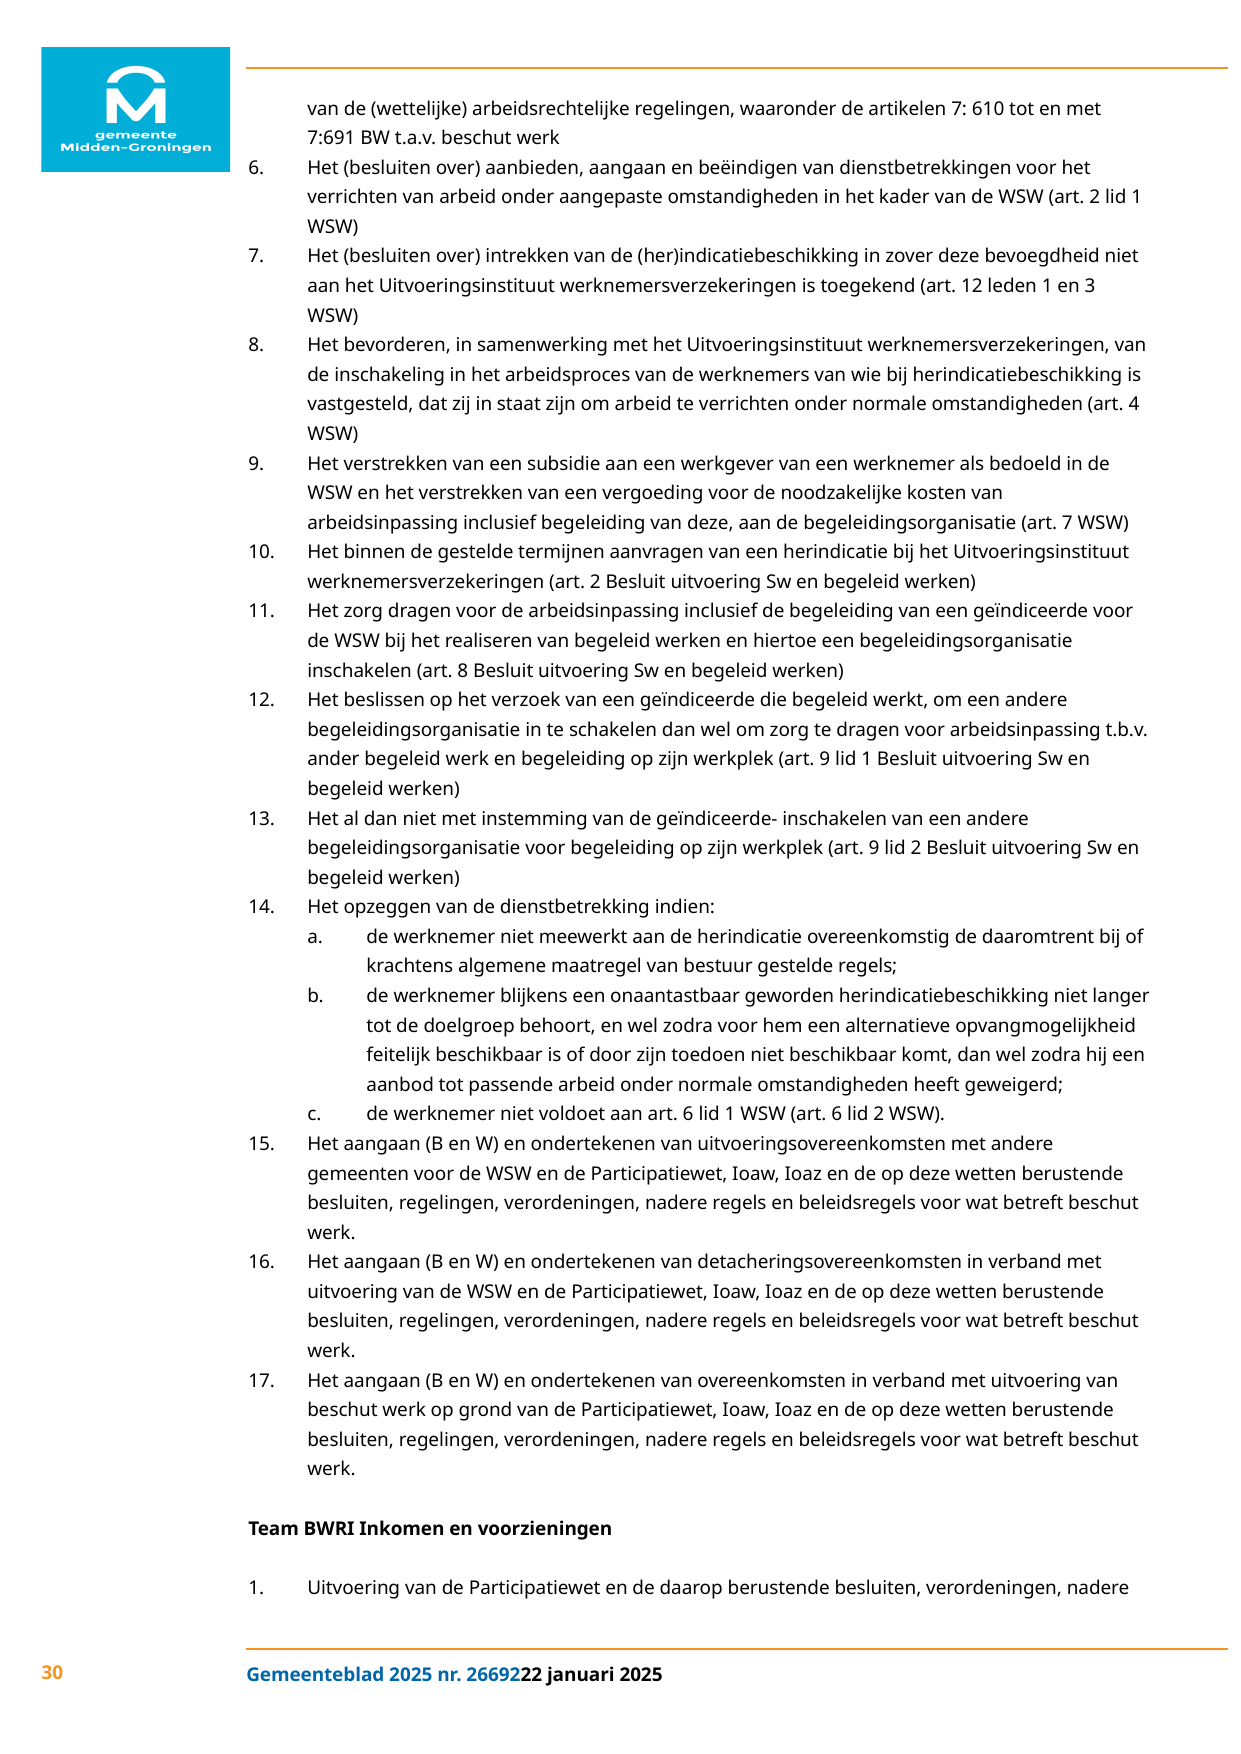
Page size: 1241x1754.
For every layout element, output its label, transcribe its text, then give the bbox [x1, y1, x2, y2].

text Team BWRI Inkomen en voorzieningen [248, 1515, 1152, 1541]
list Het al dan niet met instemming van de geïndiceerde- inschakelen van een andere begeleidingsorganisatie voor begeleiding op zijn werkplek (art. 9 lid 2 Besluit uitvoering Sw en begeleid werken) [248, 805, 1152, 890]
picture [108, 66, 164, 82]
list Het bevorderen, in samenwerking met het Uitvoeringsinstituut werknemersverzekeringen, van de inschakeling in het arbeidsproces van de werknemers van wie bij herindicatiebeschikking is vastgesteld, dat zij in staat zijn om arbeid te verrichten onder normale omstandigheden (art. 4 WSW) [248, 331, 1152, 446]
list de werknemer blijkens een onaantastbaar geworden herindicatiebeschikking niet langer tot de doelgroep behoort, en wel zodra voor hem een alternatieve opvangmogelijkheid feitelijk beschikbaar is of door zijn toedoen niet beschikbaar komt, dan wel zodra hij een aanbod tot passende arbeid onder normale omstandigheden heeft geweigerd; [307, 982, 1152, 1097]
list de werknemer niet voldoet aan art. 6 lid 1 WSW (art. 6 lid 2 WSW). [307, 1101, 1152, 1126]
list Het binnen de gestelde termijnen aanvragen van een herindicatie bij het Uitvoeringsinstituut werknemersverzekeringen (art. 2 Besluit uitvoering Sw en begeleid werken) [248, 538, 1152, 594]
list Het beslissen op het verzoek van een geïndiceerde die begeleid werkt, om een andere begeleidingsorganisatie in te schakelen dan wel om zorg te dragen voor arbeidsinpassing t.b.v. ander begeleid werk en begeleiding op zijn werkplek (art. 9 lid 1 Besluit uitvoering Sw en begeleid werken) [248, 686, 1152, 801]
list de werknemer niet meewerkt aan de herindicatie overeenkomstig de daaromtrent bij of krachtens algemene maatregel van bestuur gestelde regels; [307, 923, 1152, 978]
list Het opzeggen van de dienstbetrekking indien: [248, 893, 1152, 919]
list van de (wettelijke) arbeidsrechtelijke regelingen, waaronder de artikelen 7: 610 tot en met 7:691 BW t.a.v. beschut werk [248, 95, 1152, 150]
list Het zorg dragen voor de arbeidsinpassing inclusief de begeleiding van een geïndiceerde voor de WSW bij het realiseren van begeleid werken en hiertoe een begeleidingsorganisatie inschakelen (art. 8 Besluit uitvoering Sw en begeleid werken) [248, 598, 1152, 683]
list Het aangaan (B en W) en ondertekenen van detacheringsovereenkomsten in verband met uitvoering van de WSW en de Participatiewet, Ioaw, Ioaz en de op deze wetten berustende besluiten, regelingen, verordeningen, nadere regels en beleidsregels voor wat betreft beschut werk. [248, 1248, 1152, 1363]
list Het (besluiten over) aanbieden, aangaan en beëindigen van dienstbetrekkingen voor het verrichten van arbeid onder aangepaste omstandigheden in het kader van de WSW (art. 2 lid 1 WSW) [248, 154, 1152, 239]
list Het (besluiten over) intrekken van de (her)indicatiebeschikking in zover deze bevoegdheid niet aan het Uitvoeringsinstituut werknemersverzekeringen is toegekend (art. 12 leden 1 en 3 WSW) [248, 243, 1152, 328]
list Het verstrekken van een subsidie aan een werkgever van een werknemer als bedoeld in de WSW en het verstrekken van een vergoeding voor de noodzakelijke kosten van arbeidsinpassing inclusief begeleiding van deze, aan de begeleidingsorganisatie (art. 7 WSW) [248, 450, 1152, 535]
list Het aangaan (B en W) en ondertekenen van uitvoeringsovereenkomsten met andere gemeenten voor de WSW en de Participatiewet, Ioaw, Ioaz en de op deze wetten berustende besluiten, regelingen, verordeningen, nadere regels en beleidsregels voor wat betreft beschut werk. [248, 1130, 1152, 1245]
picture [184, 146, 190, 153]
picture [107, 89, 165, 122]
list Het aangaan (B en W) en ondertekenen van overeenkomsten in verband met uitvoering van beschut werk op grond van de Participatiewet, Ioaw, Ioaz en de op deze wetten berustende besluiten, regelingen, verordeningen, nadere regels en beleidsregels voor wat betreft beschut werk. [248, 1367, 1152, 1481]
list Uitvoering van de Participatiewet en de daarop berustende besluiten, verordeningen, nadere [248, 1574, 1152, 1600]
